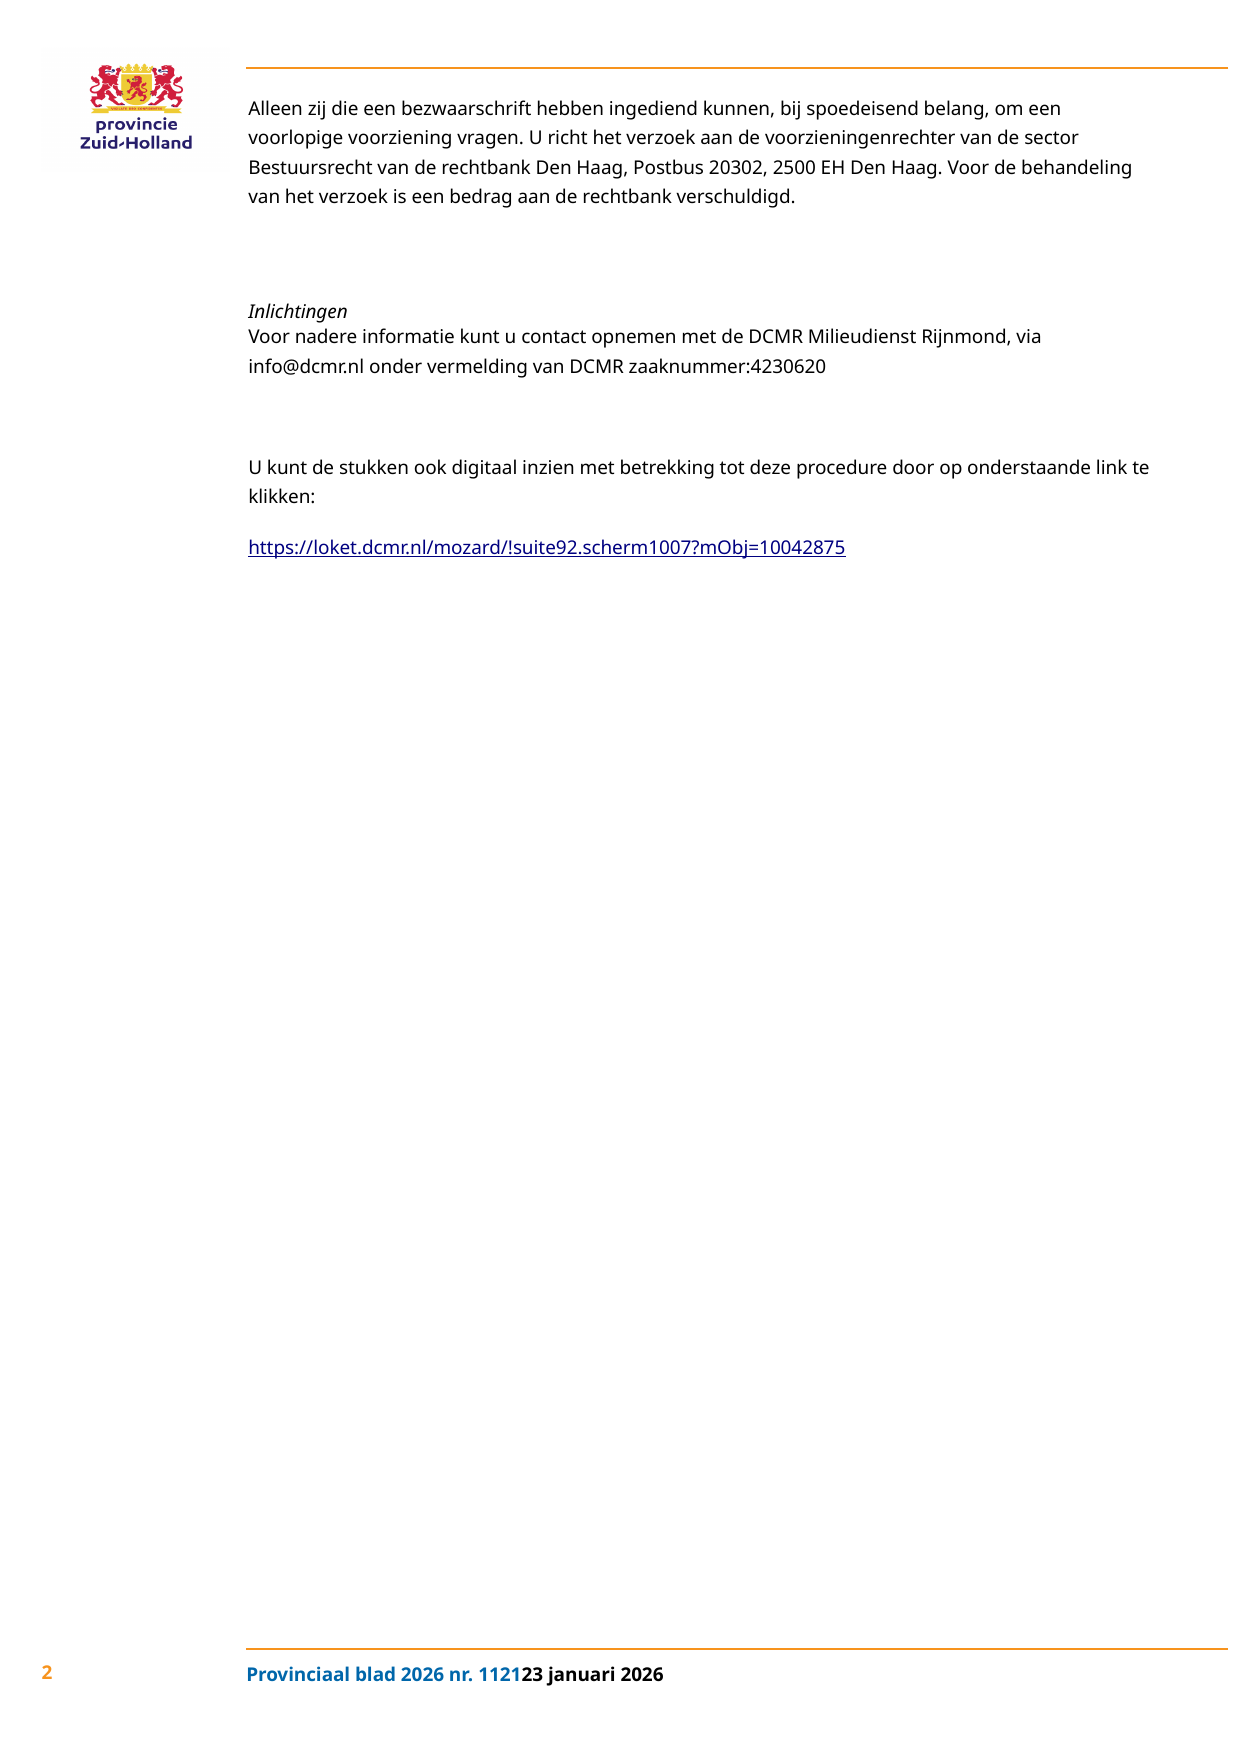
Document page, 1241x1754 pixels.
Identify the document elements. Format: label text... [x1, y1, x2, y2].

picture [41, 47, 231, 172]
text Voor nadere informatie kunt u contact opnemen met de DCMR Milieudienst Rijnmond, via info@dcmr.nl onder vermelding van DCMR zaaknummer:4230620 [248, 324, 1152, 379]
text https://loket.dcmr.nl/mozard/!suite92.scherm1007?mObj=10042875 [248, 534, 1152, 560]
text U kunt de stukken ook digitaal inzien met betrekking tot deze procedure door op onderstaande link te klikken: [248, 454, 1152, 509]
text Alleen zij die een bezwaarschrift hebben ingediend kunnen, bij spoedeisend belang, om een voorlopige voorziening vragen. U richt het verzoek aan de voorzieningenrechter van de sector Bestuursrecht van de rechtbank Den Haag, Postbus 20302, 2500 EH Den Haag. Voor de behandeling van het verzoek is een bedrag aan de rechtbank verschuldigd. [248, 95, 1152, 209]
text Inlichtingen [248, 298, 1152, 324]
